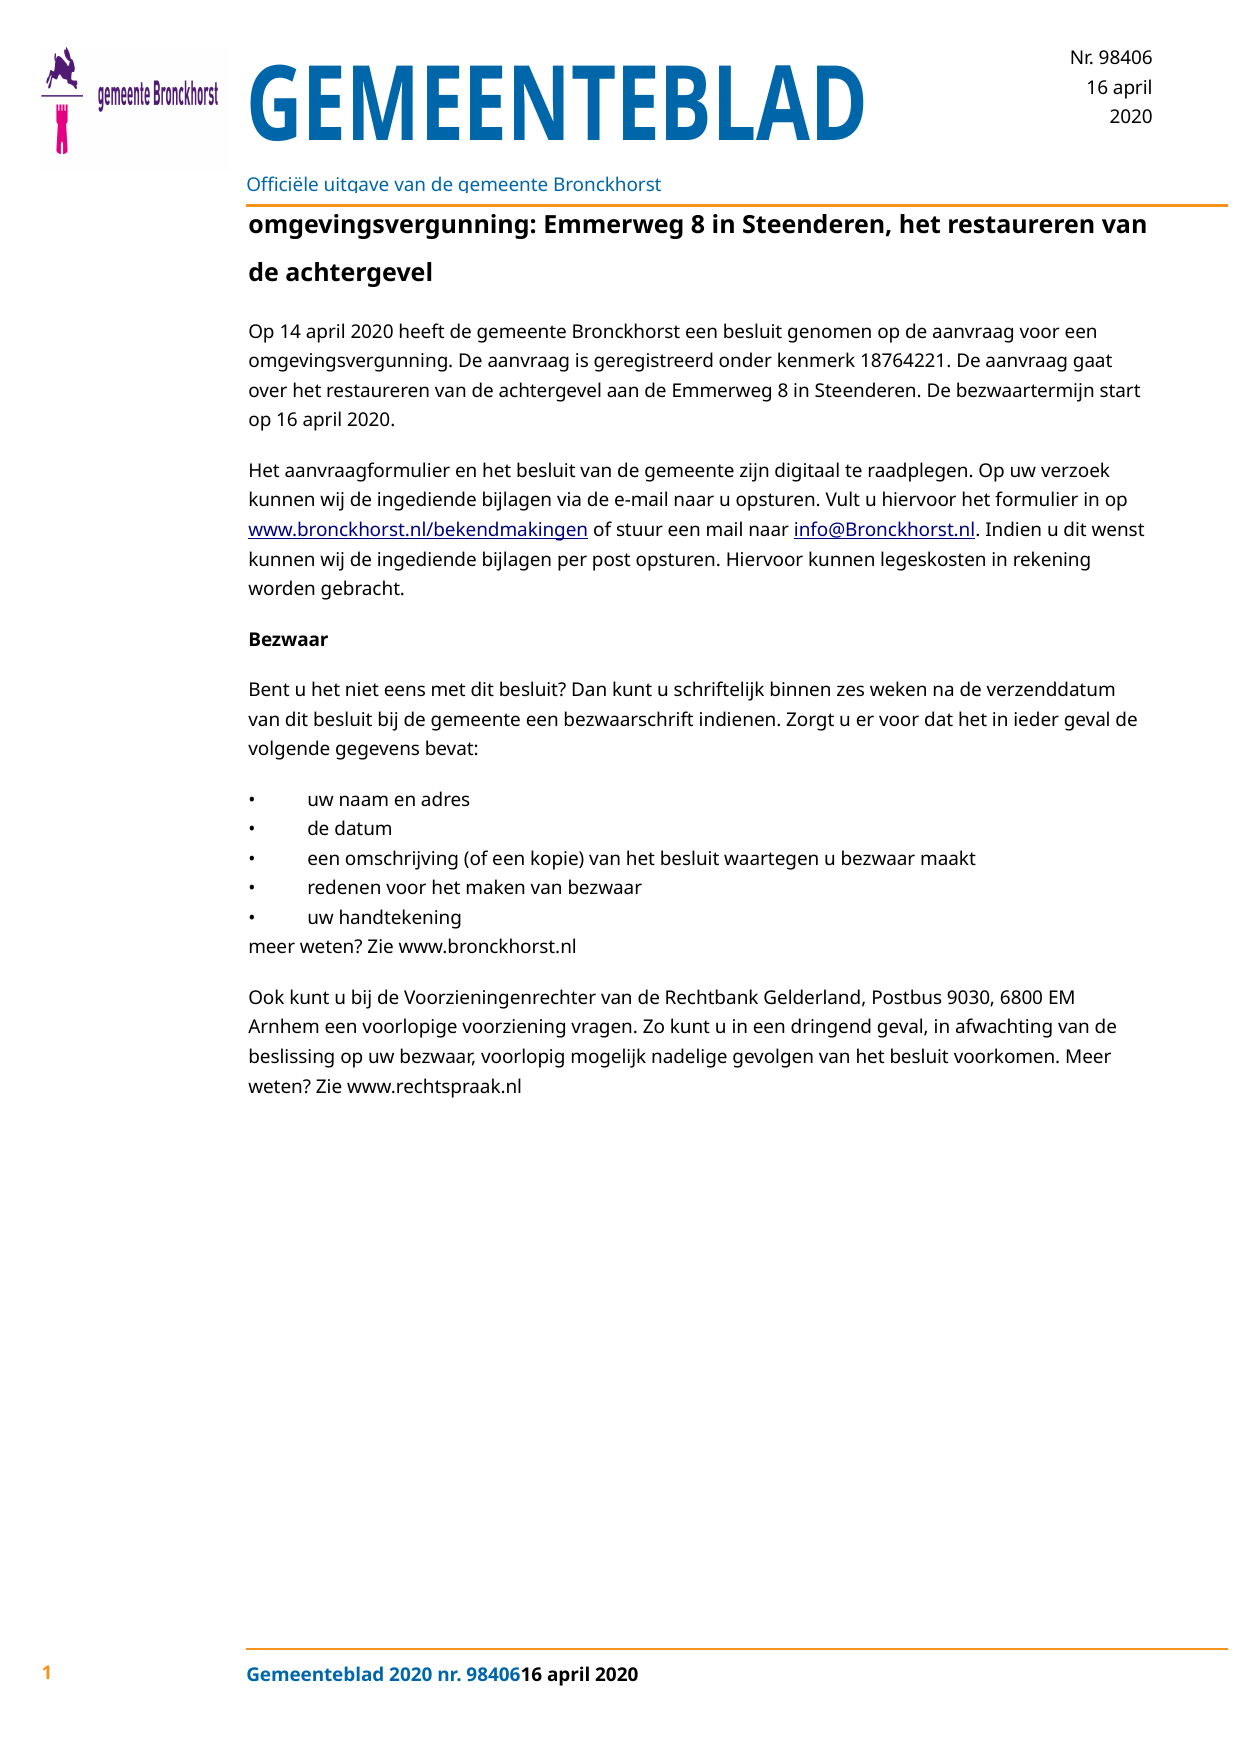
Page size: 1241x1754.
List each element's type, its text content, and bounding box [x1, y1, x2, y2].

text Op 14 april 2020 heeft de gemeente Bronckhorst een besluit genomen op de aanvraag voor een omgevingsvergunning. De aanvraag is geregistreerd onder kenmerk 18764221. De aanvraag gaat over het restaureren van de achtergevel aan de Emmerweg 8 in Steenderen. De bezwaartermijn start op 16 april 2020. [248, 318, 1152, 432]
list een omschrijving (of een kopie) van het besluit waartegen u bezwaar maakt [248, 845, 1152, 871]
list uw naam en adres [248, 786, 1152, 812]
text Bezwaar [248, 626, 1152, 652]
list de datum [248, 815, 1152, 841]
text Bent u het niet eens met dit besluit? Dan kunt u schriftelijk binnen zes weken na de verzenddatum van dit besluit bij de gemeente een bezwaarschrift indienen. Zorgt u er voor dat het in ieder geval de volgende gegevens bevat: [248, 676, 1152, 761]
list uw handtekening [248, 904, 1152, 930]
text Ook kunt u bij de Voorzieningenrechter van de Rechtbank Gelderland, Postbus 9030, 6800 EM Arnhem een voorlopige voorziening vragen. Zo kunt u in een dringend geval, in afwachting van de beslissing op uw bezwaar, voorlopig mogelijk nadelige gevolgen van het besluit voorkomen. Meer weten? Zie www.rechtspraak.nl [248, 984, 1152, 1099]
text omgevingsvergunning: Emmerweg 8 in Steenderen, het restaureren van de achtergevel [248, 207, 1152, 288]
text meer weten? Zie www.bronckhorst.nl [248, 934, 1152, 959]
picture [41, 47, 231, 172]
text Het aanvraagformulier en het besluit van de gemeente zijn digitaal te raadplegen. Op uw verzoek kunnen wij de ingediende bijlagen via de e-mail naar u opsturen. Vult u hiervoor het formulier in op www.bronckhorst.nl/bekendmakingen of stuur een mail naar info@Bronckhorst.nl. Indien u dit wenst kunnen wij de ingediende bijlagen per post opsturen. Hiervoor kunnen legeskosten in rekening worden gebracht. [248, 457, 1152, 601]
list redenen voor het maken van bezwaar [248, 874, 1152, 900]
